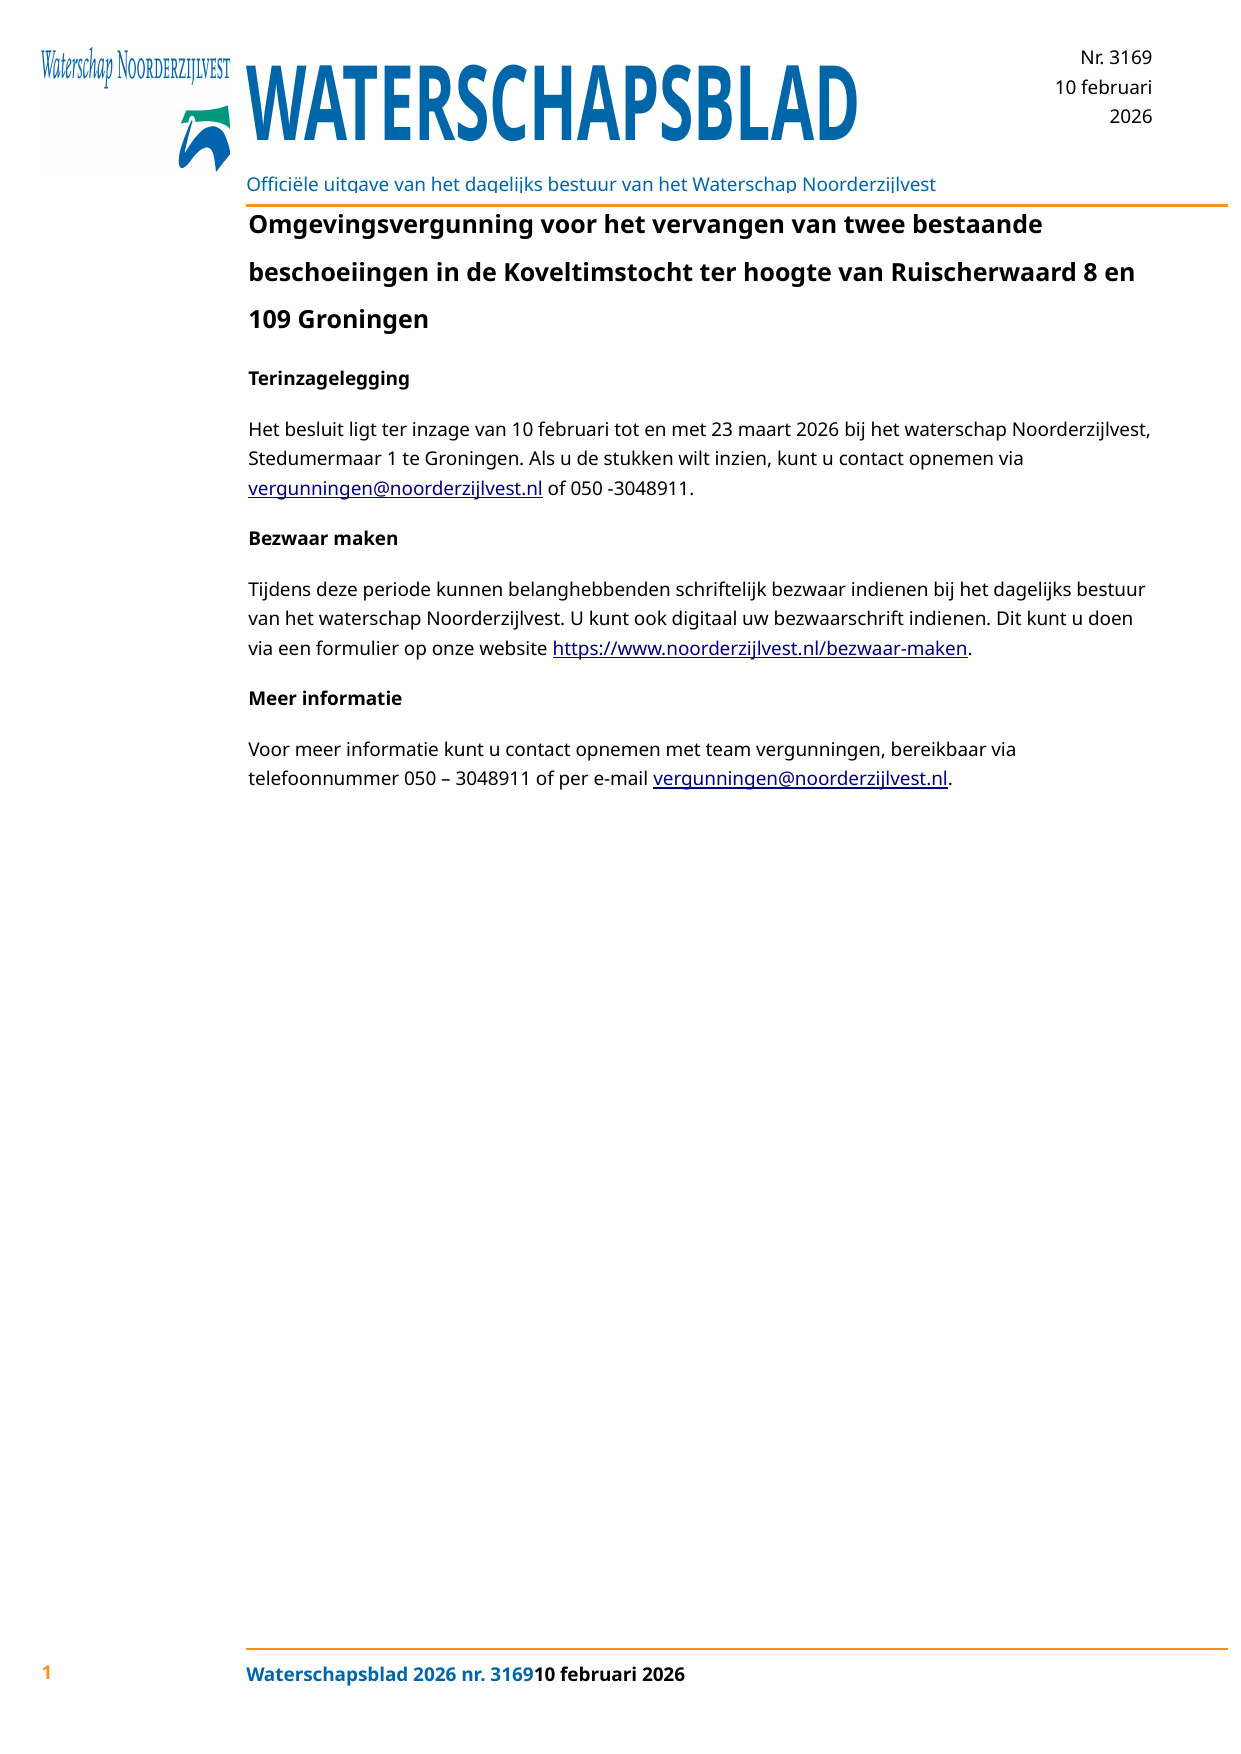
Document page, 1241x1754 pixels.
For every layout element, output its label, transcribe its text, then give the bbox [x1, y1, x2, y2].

text Meer informatie [248, 686, 1152, 711]
text Terinzagelegging [248, 366, 1152, 391]
text Voor meer informatie kunt u contact opnemen met team vergunningen, bereikbaar via telefoonnummer 050 – 3048911 of per e-mail vergunningen@noorderzijlvest.nl. [248, 736, 1152, 791]
text Het besluit ligt ter inzage van 10 februari tot en met 23 maart 2026 bij het waterschap Noorderzijlvest, Stedumermaar 1 te Groningen. Als u de stukken wilt inzien, kunt u contact opnemen via vergunningen@noorderzijlvest.nl of 050 -3048911. [248, 416, 1152, 501]
text Omgevingsvergunning voor het vervangen van twee bestaande beschoeiingen in de Koveltimstocht ter hoogte van Ruischerwaard 8 en 109 Groningen [248, 207, 1152, 336]
text Bezwaar maken [248, 526, 1152, 551]
picture [41, 47, 231, 172]
text Tijdens deze periode kunnen belanghebbenden schriftelijk bezwaar indienen bij het dagelijks bestuur van het waterschap Noorderzijlvest. U kunt ook digitaal uw bezwaarschrift indienen. Dit kunt u doen via een formulier op onze website https://www.noorderzijlvest.nl/bezwaar-maken. [248, 576, 1152, 661]
